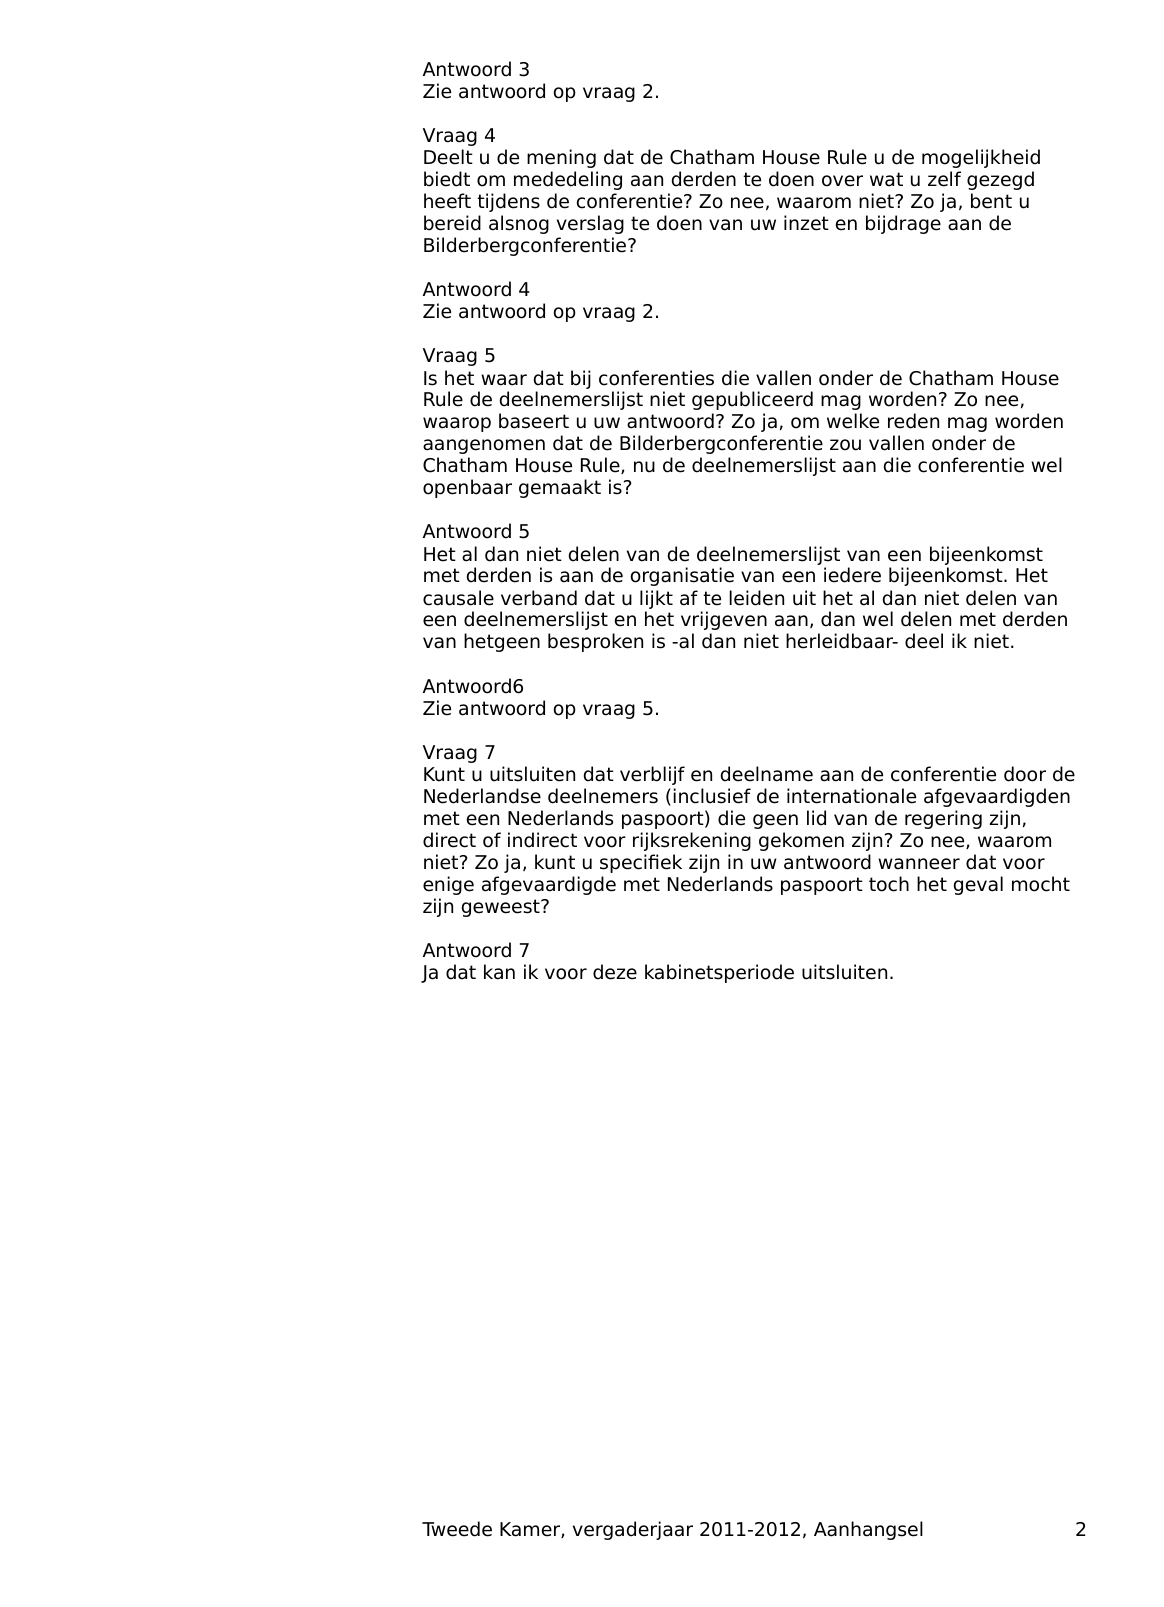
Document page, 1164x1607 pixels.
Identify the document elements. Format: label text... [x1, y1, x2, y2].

text Antwoord 5 [422, 521, 1087, 543]
text Deelt u de mening dat de Chatham House Rule u de mogelijkheid biedt om mededeling aan derden te doen over wat u zelf gezegd heeft tijdens de conferentie? Zo nee, waarom niet? Zo ja, bent u bereid alsnog verslag te doen van uw inzet en bijdrage aan de Bilderbergconferentie? [422, 147, 1087, 257]
text Antwoord 7 [422, 940, 1087, 962]
text Vraag 5 [422, 345, 1087, 367]
text Zie antwoord op vraag 2. [422, 81, 1087, 103]
text Zie antwoord op vraag 2. [422, 301, 1087, 323]
text Is het waar dat bij conferenties die vallen onder de Chatham House Rule de deelnemerslijst niet gepubliceerd mag worden? Zo nee, waarop baseert u uw antwoord? Zo ja, om welke reden mag worden aangenomen dat de Bilderbergconferentie zou vallen onder de Chatham House Rule, nu de deelnemerslijst aan die conferentie wel openbaar gemaakt is? [422, 367, 1087, 499]
text Zie antwoord op vraag 5. [422, 697, 1087, 719]
text Vraag 4 [422, 125, 1087, 147]
text Het al dan niet delen van de deelnemerslijst van een bijeenkomst met derden is aan de organisatie van een iedere bijeenkomst. Het causale verband dat u lijkt af te leiden uit het al dan niet delen van een deelnemerslijst en het vrijgeven aan, dan wel delen met derden van hetgeen besproken is -al dan niet herleidbaar- deel ik niet. [422, 543, 1087, 653]
text Antwoord 4 [422, 279, 1087, 301]
text Antwoord6 [422, 676, 1087, 697]
text Ja dat kan ik voor deze kabinetsperiode uitsluiten. [422, 962, 1087, 984]
text Kunt u uitsluiten dat verblijf en deelname aan de conferentie door de Nederlandse deelnemers (inclusief de internationale afgevaardigden met een Nederlands paspoort) die geen lid van de regering zijn, direct of indirect voor rijksrekening gekomen zijn? Zo nee, waarom niet? Zo ja, kunt u specifiek zijn in uw antwoord wanneer dat voor enige afgevaardigde met Nederlands paspoort toch het geval mocht zijn geweest? [422, 764, 1087, 917]
text Vraag 7 [422, 742, 1087, 764]
text Antwoord 3 [422, 59, 1087, 81]
